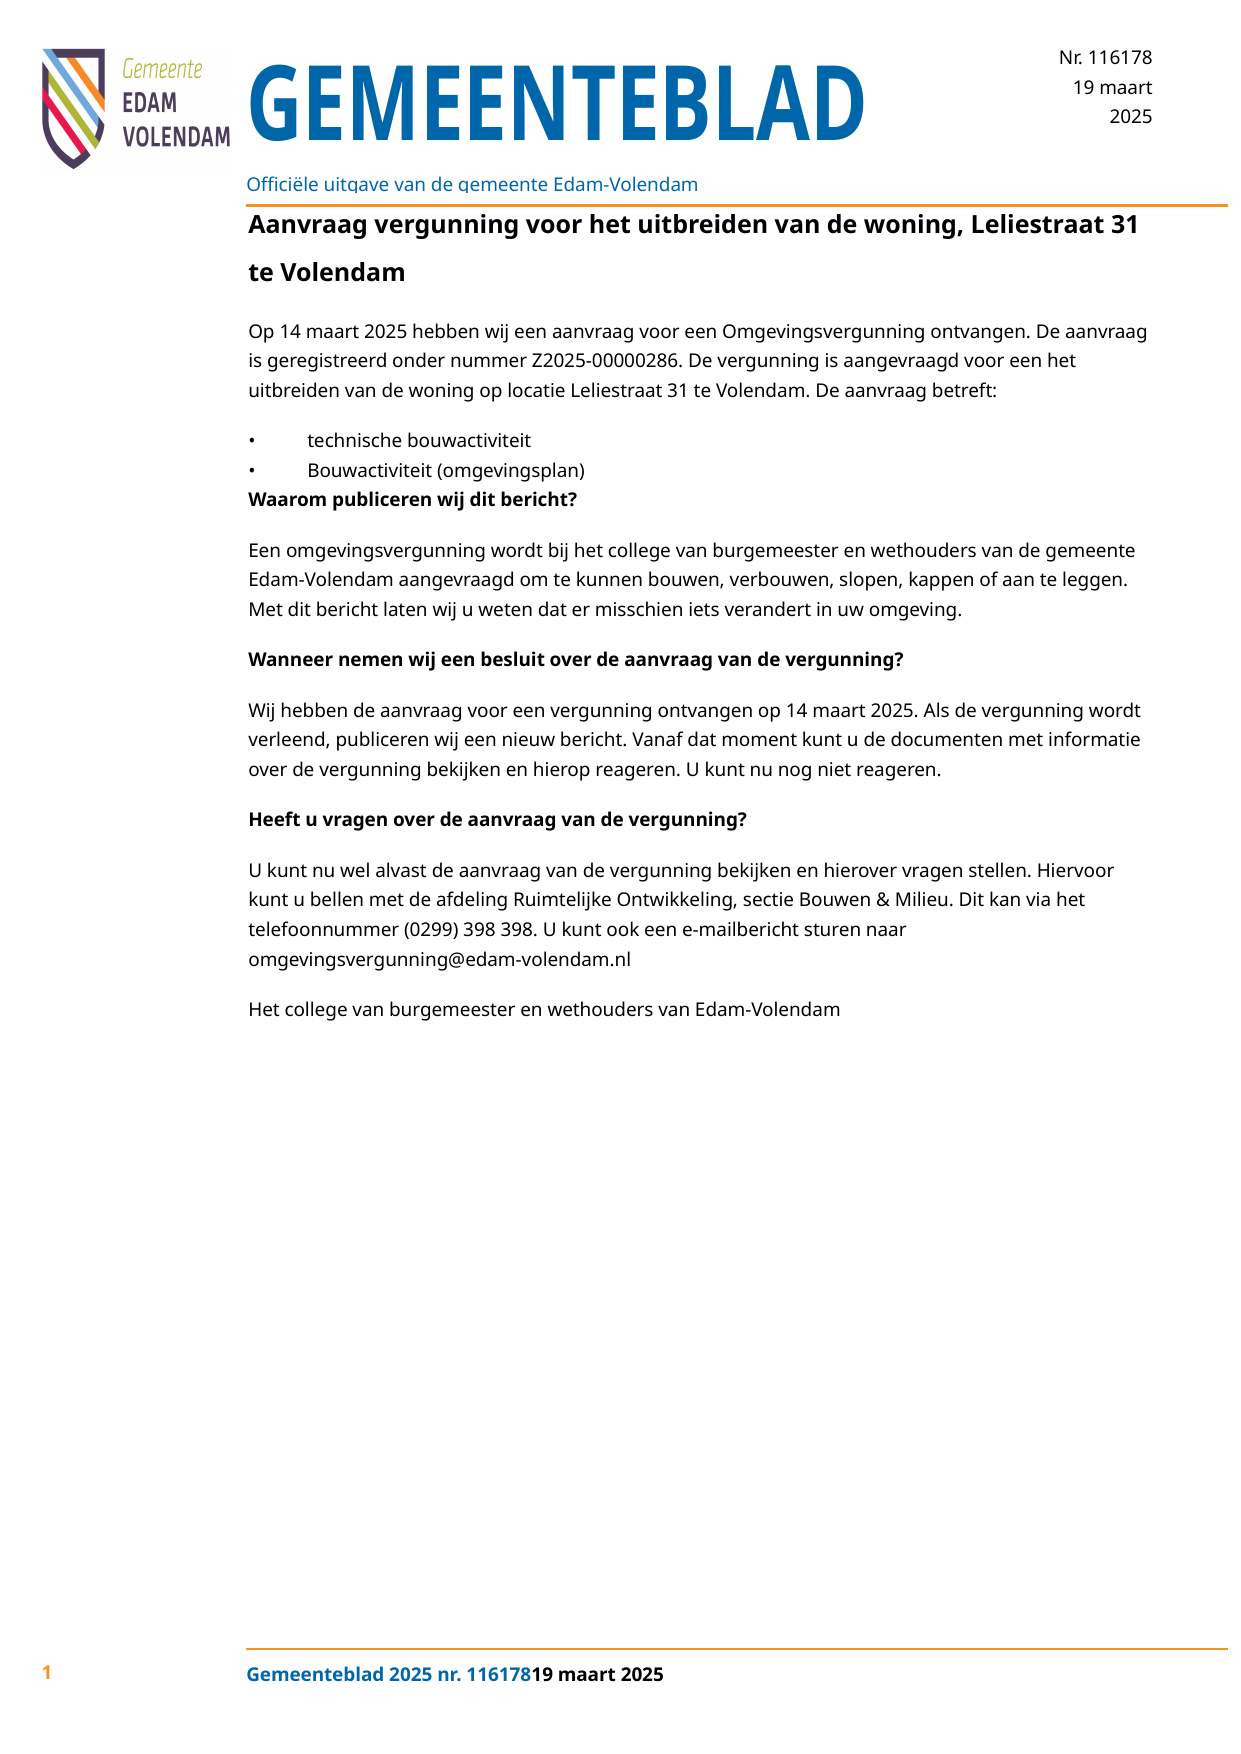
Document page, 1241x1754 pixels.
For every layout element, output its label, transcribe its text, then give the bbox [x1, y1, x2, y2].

picture [41, 47, 231, 172]
text Een omgevingsvergunning wordt bij het college van burgemeester en wethouders van de gemeente Edam-Volendam aangevraagd om te kunnen bouwen, verbouwen, slopen, kappen of aan te leggen. Met dit bericht laten wij u weten dat er misschien iets verandert in uw omgeving. [248, 537, 1152, 622]
list technische bouwactiviteit [248, 427, 1152, 453]
text U kunt nu wel alvast de aanvraag van de vergunning bekijken en hierover vragen stellen. Hiervoor kunt u bellen met de afdeling Ruimtelijke Ontwikkeling, sectie Bouwen & Milieu. Dit kan via het telefoonnummer (0299) 398 398. U kunt ook een e-mailbericht sturen naar omgevingsvergunning@edam-volendam.nl [248, 857, 1152, 972]
list Bouwactiviteit (omgevingsplan) [248, 457, 1152, 483]
text Het college van burgemeester en wethouders van Edam-Volendam [248, 996, 1152, 1022]
text Waarom publiceren wij dit bericht? [248, 487, 1152, 512]
text Aanvraag vergunning voor het uitbreiden van de woning, Leliestraat 31 te Volendam [248, 207, 1152, 288]
text Wanneer nemen wij een besluit over de aanvraag van de vergunning? [248, 647, 1152, 672]
text Wij hebben de aanvraag voor een vergunning ontvangen op 14 maart 2025. Als de vergunning wordt verleend, publiceren wij een nieuw bericht. Vanaf dat moment kunt u de documenten met informatie over de vergunning bekijken en hierop reageren. U kunt nu nog niet reageren. [248, 697, 1152, 782]
text Op 14 maart 2025 hebben wij een aanvraag voor een Omgevingsvergunning ontvangen. De aanvraag is geregistreerd onder nummer Z2025-00000286. De vergunning is aangevraagd voor een het uitbreiden van de woning op locatie Leliestraat 31 te Volendam. De aanvraag betreft: [248, 318, 1152, 403]
text Heeft u vragen over de aanvraag van de vergunning? [248, 807, 1152, 832]
